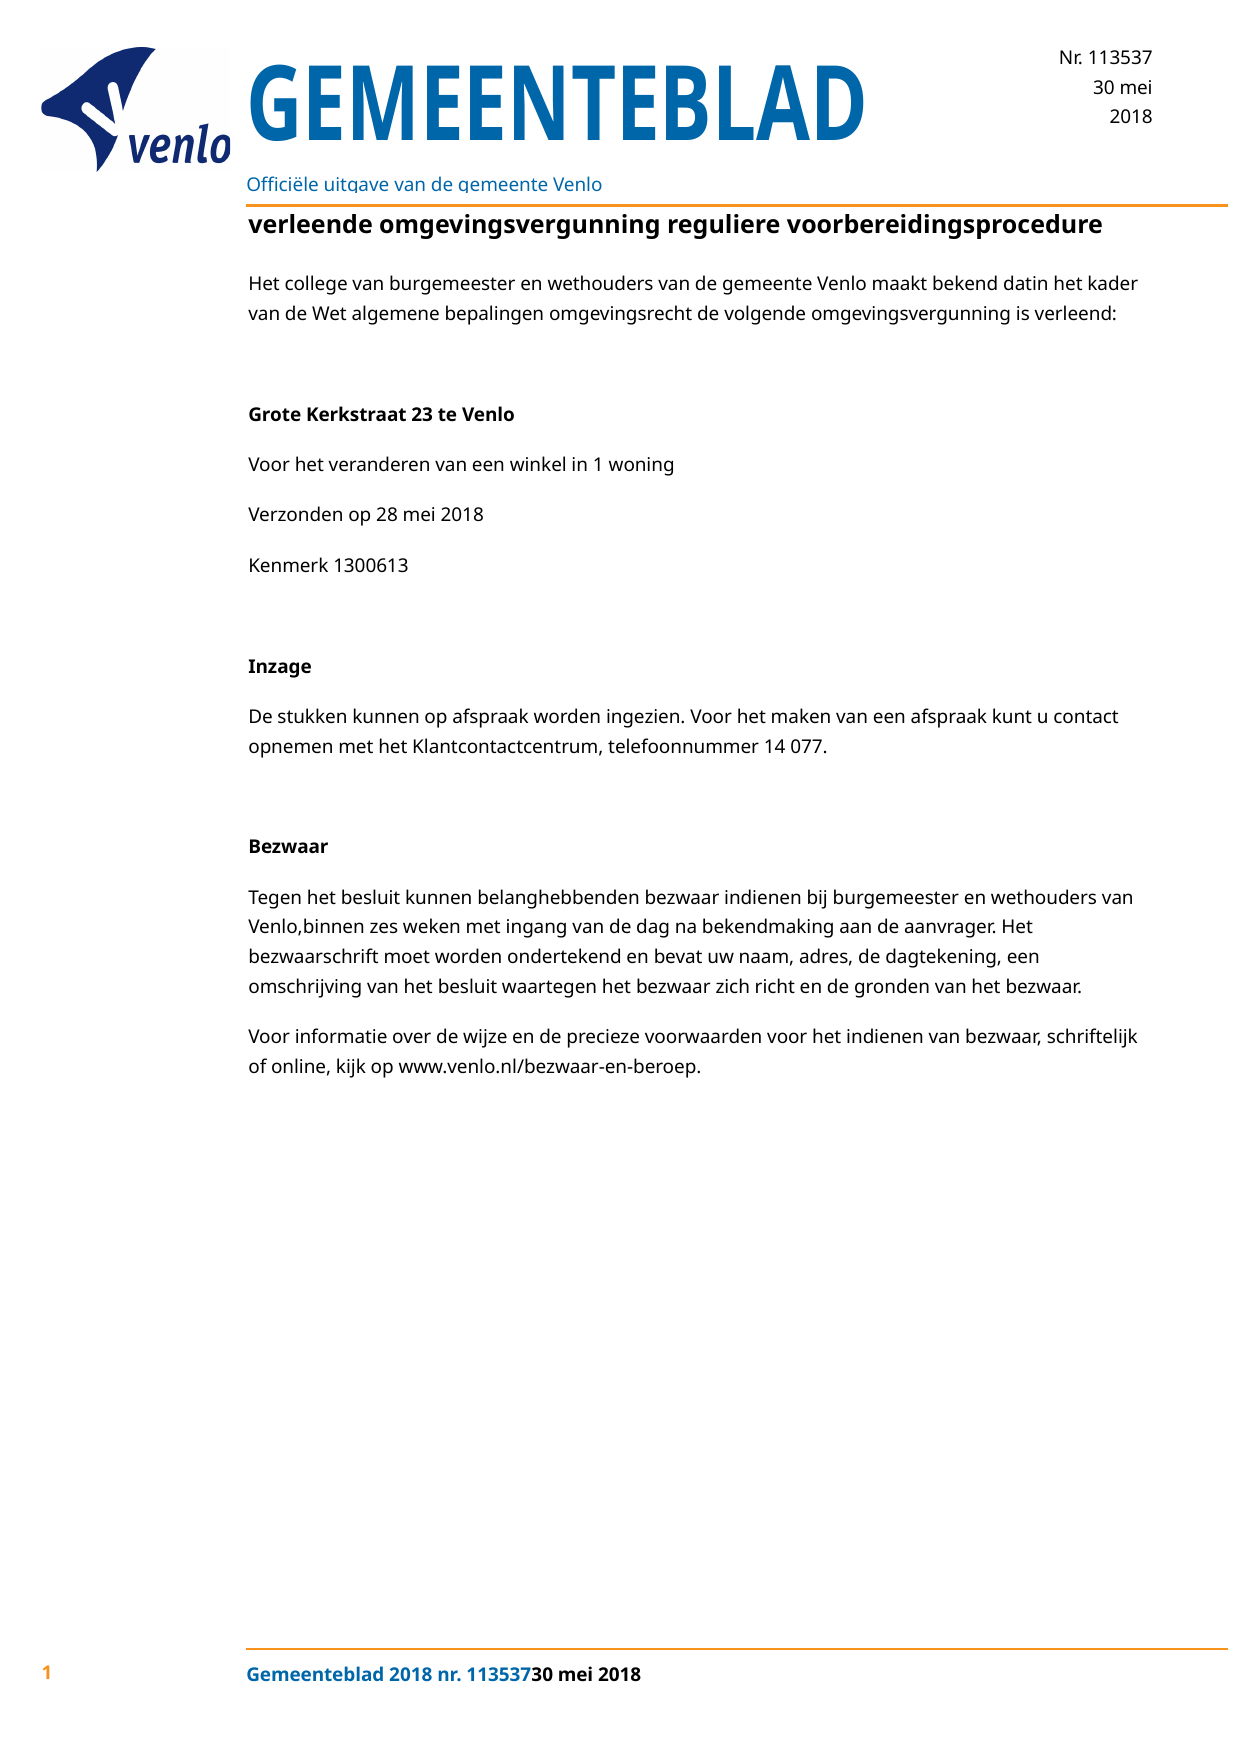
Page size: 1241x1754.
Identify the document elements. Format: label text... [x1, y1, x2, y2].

text Tegen het besluit kunnen belanghebbenden bezwaar indienen bij burgemeester en wethouders van Venlo,binnen zes weken met ingang van de dag na bekendmaking aan de aanvrager. Het bezwaarschrift moet worden ondertekend en bevat uw naam, adres, de dagtekening, een omschrijving van het besluit waartegen het bezwaar zich richt en de gronden van het bezwaar. [248, 884, 1152, 998]
picture [41, 47, 231, 172]
text Bezwaar [248, 834, 1152, 859]
text Kenmerk 1300613 [248, 552, 1152, 578]
text Voor informatie over de wijze en de precieze voorwaarden voor het indienen van bezwaar, schriftelijk of online, kijk op www.venlo.nl/bezwaar-en-beroep. [248, 1023, 1152, 1078]
text Het college van burgemeester en wethouders van de gemeente Venlo maakt bekend datin het kader van de Wet algemene bepalingen omgevingsrecht de volgende omgevingsvergunning is verleend: [248, 270, 1152, 326]
text De stukken kunnen op afspraak worden ingezien. Voor het maken van een afspraak kunt u contact opnemen met het Klantcontactcentrum, telefoonnummer 14 077. [248, 703, 1152, 758]
text Verzonden op 28 mei 2018 [248, 502, 1152, 527]
text Grote Kerkstraat 23 te Venlo [248, 401, 1152, 426]
text verleende omgevingsvergunning reguliere voorbereidingsprocedure [248, 207, 1152, 241]
text Inzage [248, 653, 1152, 678]
text Voor het veranderen van een winkel in 1 woning [248, 451, 1152, 477]
